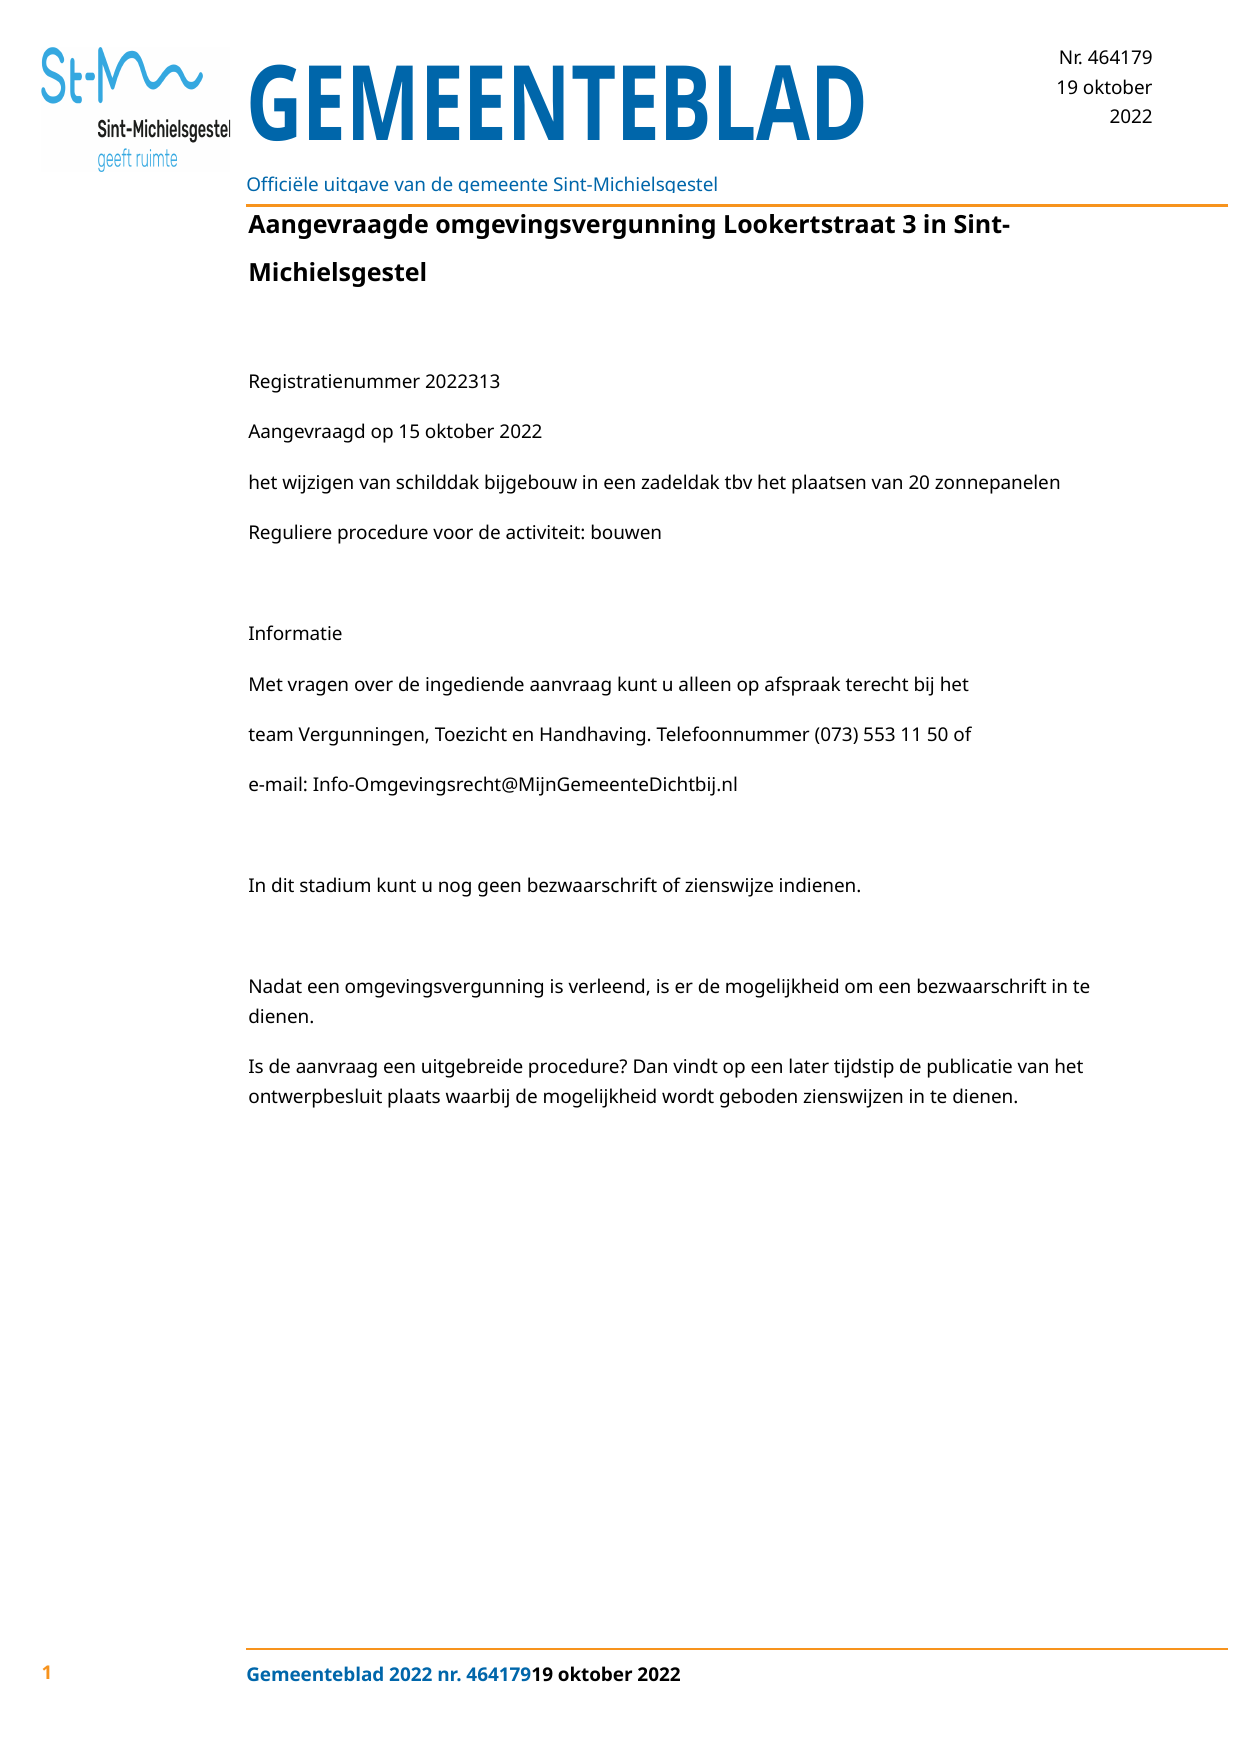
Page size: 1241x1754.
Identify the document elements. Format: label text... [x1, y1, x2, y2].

text e-mail: Info-Omgevingsrecht@MijnGemeenteDichtbij.nl [248, 772, 1152, 797]
text Reguliere procedure voor de activiteit: bouwen [248, 519, 1152, 545]
picture [41, 47, 231, 172]
text In dit stadium kunt u nog geen bezwaarschrift of zienswijze indienen. [248, 872, 1152, 898]
text het wijzigen van schilddak bijgebouw in een zadeldak tbv het plaatsen van 20 zonnepanelen [248, 469, 1152, 495]
text Is de aanvraag een uitgebreide procedure? Dan vindt op een later tijdstip de publicatie van het ontwerpbesluit plaats waarbij de mogelijkheid wordt geboden zienswijzen in te dienen. [248, 1053, 1152, 1109]
text team Vergunningen, Toezicht en Handhaving. Telefoonnummer (073) 553 11 50 of [248, 721, 1152, 747]
text Aangevraagde omgevingsvergunning Lookertstraat 3 in Sint-Michielsgestel [248, 207, 1152, 288]
text Informatie [248, 620, 1152, 646]
text Met vragen over de ingediende aanvraag kunt u alleen op afspraak terecht bij het [248, 671, 1152, 697]
text Nadat een omgevingsvergunning is verleend, is er de mogelijkheid om een bezwaarschrift in te dienen. [248, 973, 1152, 1029]
text Registratienummer 2022313 [248, 368, 1152, 394]
text Aangevraagd op 15 oktober 2022 [248, 419, 1152, 444]
